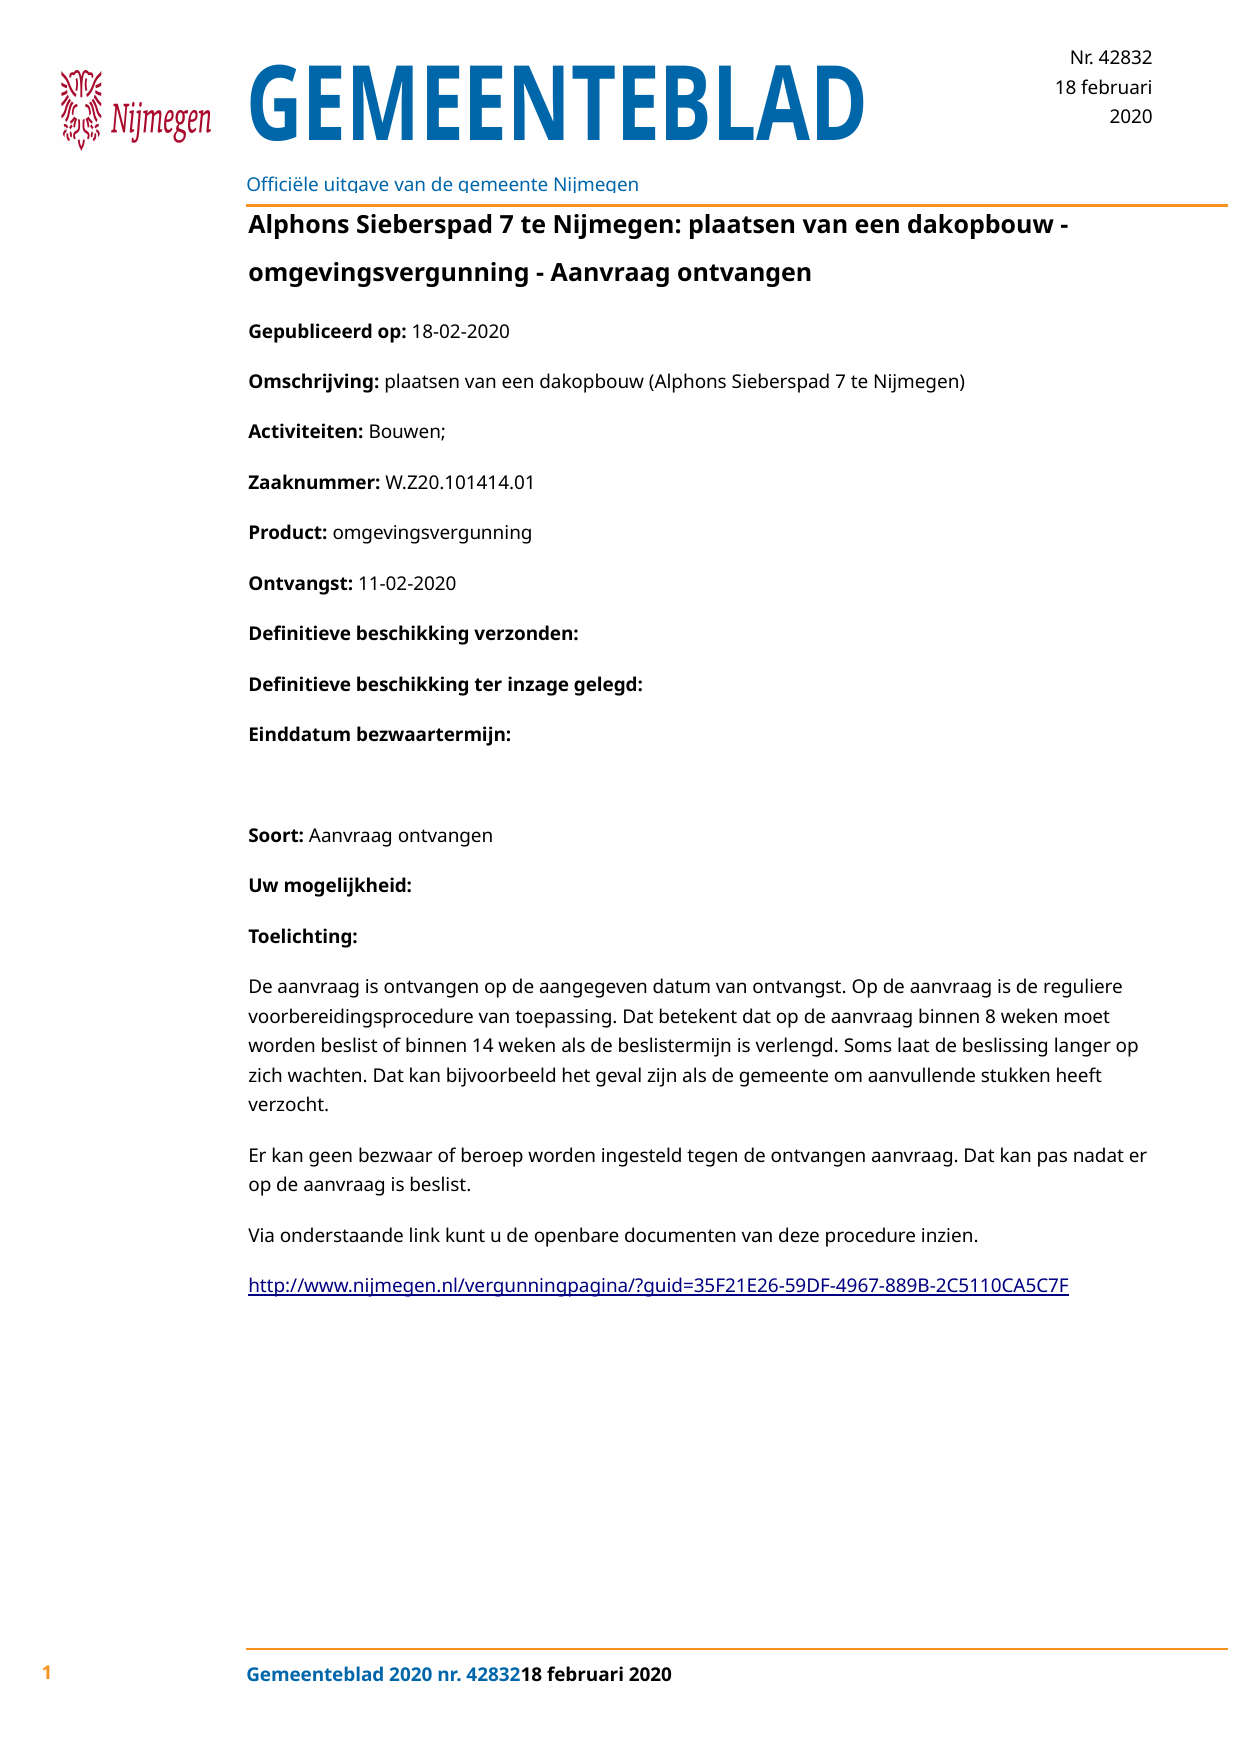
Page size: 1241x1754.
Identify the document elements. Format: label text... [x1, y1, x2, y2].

text Alphons Sieberspad 7 te Nijmegen: plaatsen van een dakopbouw - omgevingsvergunning - Aanvraag ontvangen [248, 207, 1152, 288]
text Definitieve beschikking verzonden: [248, 620, 1152, 646]
picture [41, 47, 231, 172]
text Er kan geen bezwaar of beroep worden ingesteld tegen de ontvangen aanvraag. Dat kan pas nadat er op de aanvraag is beslist. [248, 1142, 1152, 1197]
text Via onderstaande link kunt u de openbare documenten van deze procedure inzien. [248, 1222, 1152, 1248]
text Definitieve beschikking ter inzage gelegd: [248, 671, 1152, 697]
text Activiteiten: Bouwen; [248, 419, 1152, 444]
text http://www.nijmegen.nl/vergunningpagina/?guid=35F21E26-59DF-4967-889B-2C5110CA5C7F [248, 1272, 1152, 1298]
text Ontvangst: 11-02-2020 [248, 570, 1152, 596]
text De aanvraag is ontvangen op de aangegeven datum van ontvangst. Op de aanvraag is de reguliere voorbereidingsprocedure van toepassing. Dat betekent dat op de aanvraag binnen 8 weken moet worden beslist of binnen 14 weken als de beslistermijn is verlengd. Soms laat de beslissing langer op zich wachten. Dat kan bijvoorbeeld het geval zijn als de gemeente om aanvullende stukken heeft verzocht. [248, 973, 1152, 1117]
text Toelichting: [248, 923, 1152, 949]
text Gepubliceerd op: 18-02-2020 [248, 318, 1152, 344]
text Omschrijving: plaatsen van een dakopbouw (Alphons Sieberspad 7 te Nijmegen) [248, 368, 1152, 394]
text Uw mogelijkheid: [248, 872, 1152, 898]
text Product: omgevingsvergunning [248, 519, 1152, 545]
text Einddatum bezwaartermijn: [248, 721, 1152, 747]
text Zaaknummer: W.Z20.101414.01 [248, 469, 1152, 495]
text Soort: Aanvraag ontvangen [248, 822, 1152, 848]
